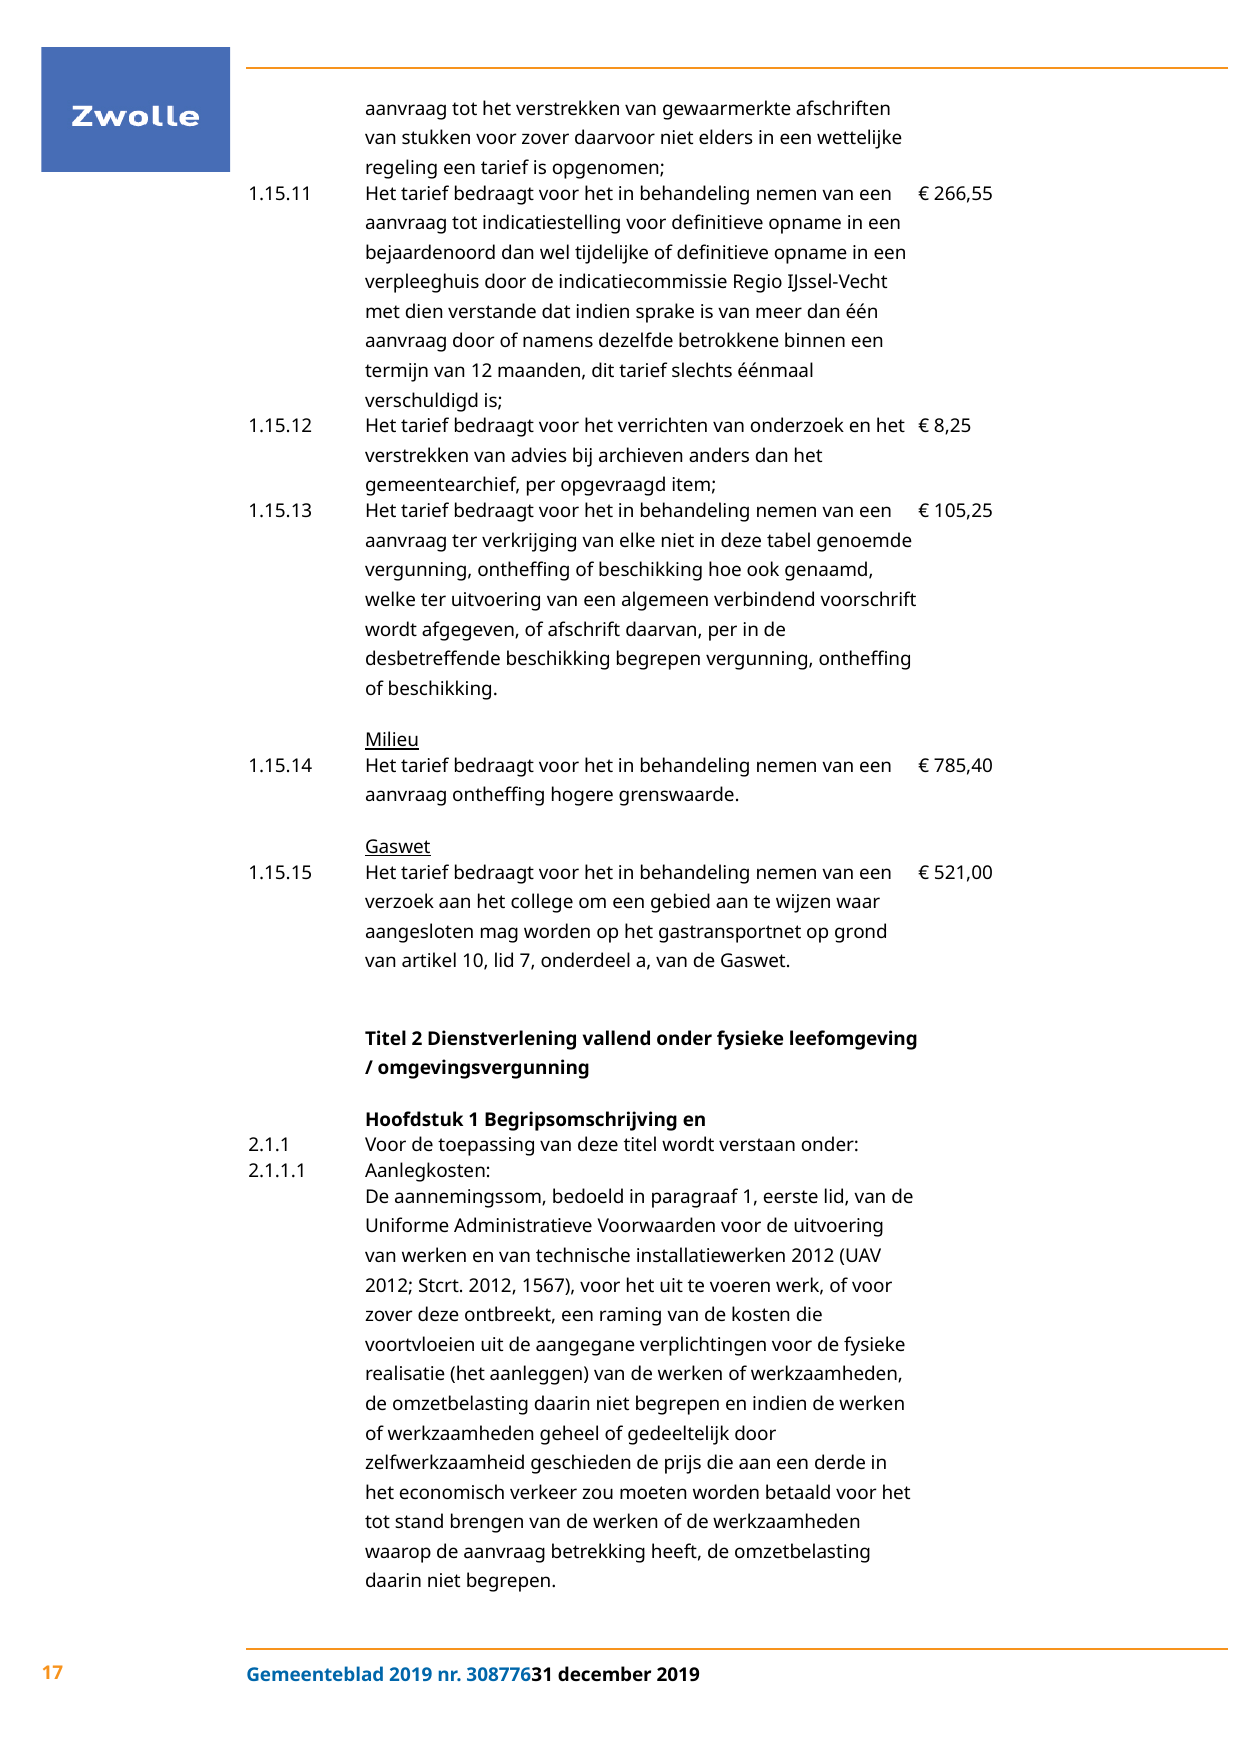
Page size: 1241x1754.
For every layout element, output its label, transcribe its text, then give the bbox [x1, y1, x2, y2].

table_cell Hoofdstuk 1 Begripsomschrijving en [365, 1106, 918, 1132]
table_cell Het tarief bedraagt voor het in behandeling nemen van een aanvraag tot indicatiestelling voor definitieve opname in een bejaardenoord dan wel tijdelijke of definitieve opname in een verpleeghuis door de indicatiecommissie Regio IJssel-Vecht met dien verstande dat indien sprake is van meer dan één aanvraag door of namens dezelfde betrokkene binnen een termijn van 12 maanden, dit tarief slechts éénmaal verschuldigd is; [365, 180, 918, 412]
table_cell [365, 701, 918, 726]
table_cell [248, 1106, 365, 1132]
table_cell [365, 1080, 918, 1106]
table_cell [248, 95, 365, 180]
table_cell 2.1.1 [248, 1132, 365, 1157]
table_cell 1.15.12 [248, 413, 365, 497]
table_cell [248, 973, 365, 999]
table_cell [918, 1106, 1152, 1132]
table_cell 1.15.15 [248, 859, 365, 973]
table_cell [365, 973, 918, 999]
table_cell De aannemingssom, bedoeld in paragraaf 1, eerste lid, van de Uniforme Administratieve Voorwaarden voor de uitvoering van werken en van technische installatiewerken 2012 (UAV 2012; Stcrt. 2012, 1567), voor het uit te voeren werk, of voor zover deze ontbreekt, een raming van de kosten die voortvloeien uit de aangegane verplichtingen voor de fysieke realisatie (het aanleggen) van de werken of werkzaamheden, de omzetbelasting daarin niet begrepen en indien de werken of werkzaamheden geheel of gedeeltelijk door zelfwerkzaamheid geschieden de prijs die aan een derde in het economisch verkeer zou moeten worden betaald voor het tot stand brengen van de werken of de werkzaamheden waarop de aanvraag betrekking heeft, de omzetbelasting daarin niet begrepen. [365, 1183, 918, 1593]
table_cell [918, 95, 1152, 180]
table_cell 1.15.13 [248, 498, 365, 701]
table_cell 1.15.14 [248, 752, 365, 807]
table_cell [248, 726, 365, 752]
table_cell [918, 1183, 1152, 1593]
table_cell € 785,40 [918, 752, 1152, 807]
table_cell [248, 808, 365, 833]
table_cell Het tarief bedraagt voor het in behandeling nemen van een verzoek aan het college om een gebied aan te wijzen waar aangesloten mag worden op het gastransportnet op grond van artikel 10, lid 7, onderdeel a, van de Gaswet. [365, 859, 918, 973]
table_cell [248, 833, 365, 859]
table_cell [918, 1080, 1152, 1106]
table_cell Het tarief bedraagt voor het in behandeling nemen van een aanvraag ter verkrijging van elke niet in deze tabel genoemde vergunning, ontheffing of beschikking hoe ook genaamd, welke ter uitvoering van een algemeen verbindend voorschrift wordt afgegeven, of afschrift daarvan, per in de desbetreffende beschikking begrepen vergunning, ontheffing of beschikking. [365, 498, 918, 701]
table_cell Gaswet [365, 833, 918, 859]
table_cell Aanlegkosten: [365, 1157, 918, 1183]
table_cell [918, 1157, 1152, 1183]
table_cell € 8,25 [918, 413, 1152, 497]
table_cell [918, 833, 1152, 859]
table_cell € 521,00 [918, 859, 1152, 973]
table_cell [248, 701, 365, 726]
table_cell 2.1.1.1 [248, 1157, 365, 1183]
table_cell [918, 973, 1152, 999]
table_cell 1.15.11 [248, 180, 365, 412]
table_cell [365, 999, 918, 1025]
table_cell [918, 1025, 1152, 1080]
table_cell [248, 1183, 365, 1593]
picture [41, 47, 231, 172]
table_cell € 105,25 [918, 498, 1152, 701]
table_cell [248, 1080, 365, 1106]
table_cell Het tarief bedraagt voor het in behandeling nemen van een aanvraag ontheffing hogere grenswaarde. [365, 752, 918, 807]
table_cell [918, 726, 1152, 752]
table_cell Milieu [365, 726, 918, 752]
table_cell € 266,55 [918, 180, 1152, 412]
table_cell Het tarief bedraagt voor het verrichten van onderzoek en het verstrekken van advies bij archieven anders dan het gemeentearchief, per opgevraagd item; [365, 413, 918, 497]
table_cell [918, 1132, 1152, 1157]
table_cell [918, 808, 1152, 833]
table_cell Titel 2 Dienstverlening vallend onder fysieke leefomgeving / omgevingsvergunning [365, 1025, 918, 1080]
table_cell Voor de toepassing van deze titel wordt verstaan onder: [365, 1132, 918, 1157]
table_cell [365, 808, 918, 833]
table_cell [918, 701, 1152, 726]
table_cell [918, 999, 1152, 1025]
table_cell aanvraag tot het verstrekken van gewaarmerkte afschriften van stukken voor zover daarvoor niet elders in een wettelijke regeling een tarief is opgenomen; [365, 95, 918, 180]
table_cell [248, 1025, 365, 1080]
table_cell [248, 999, 365, 1025]
